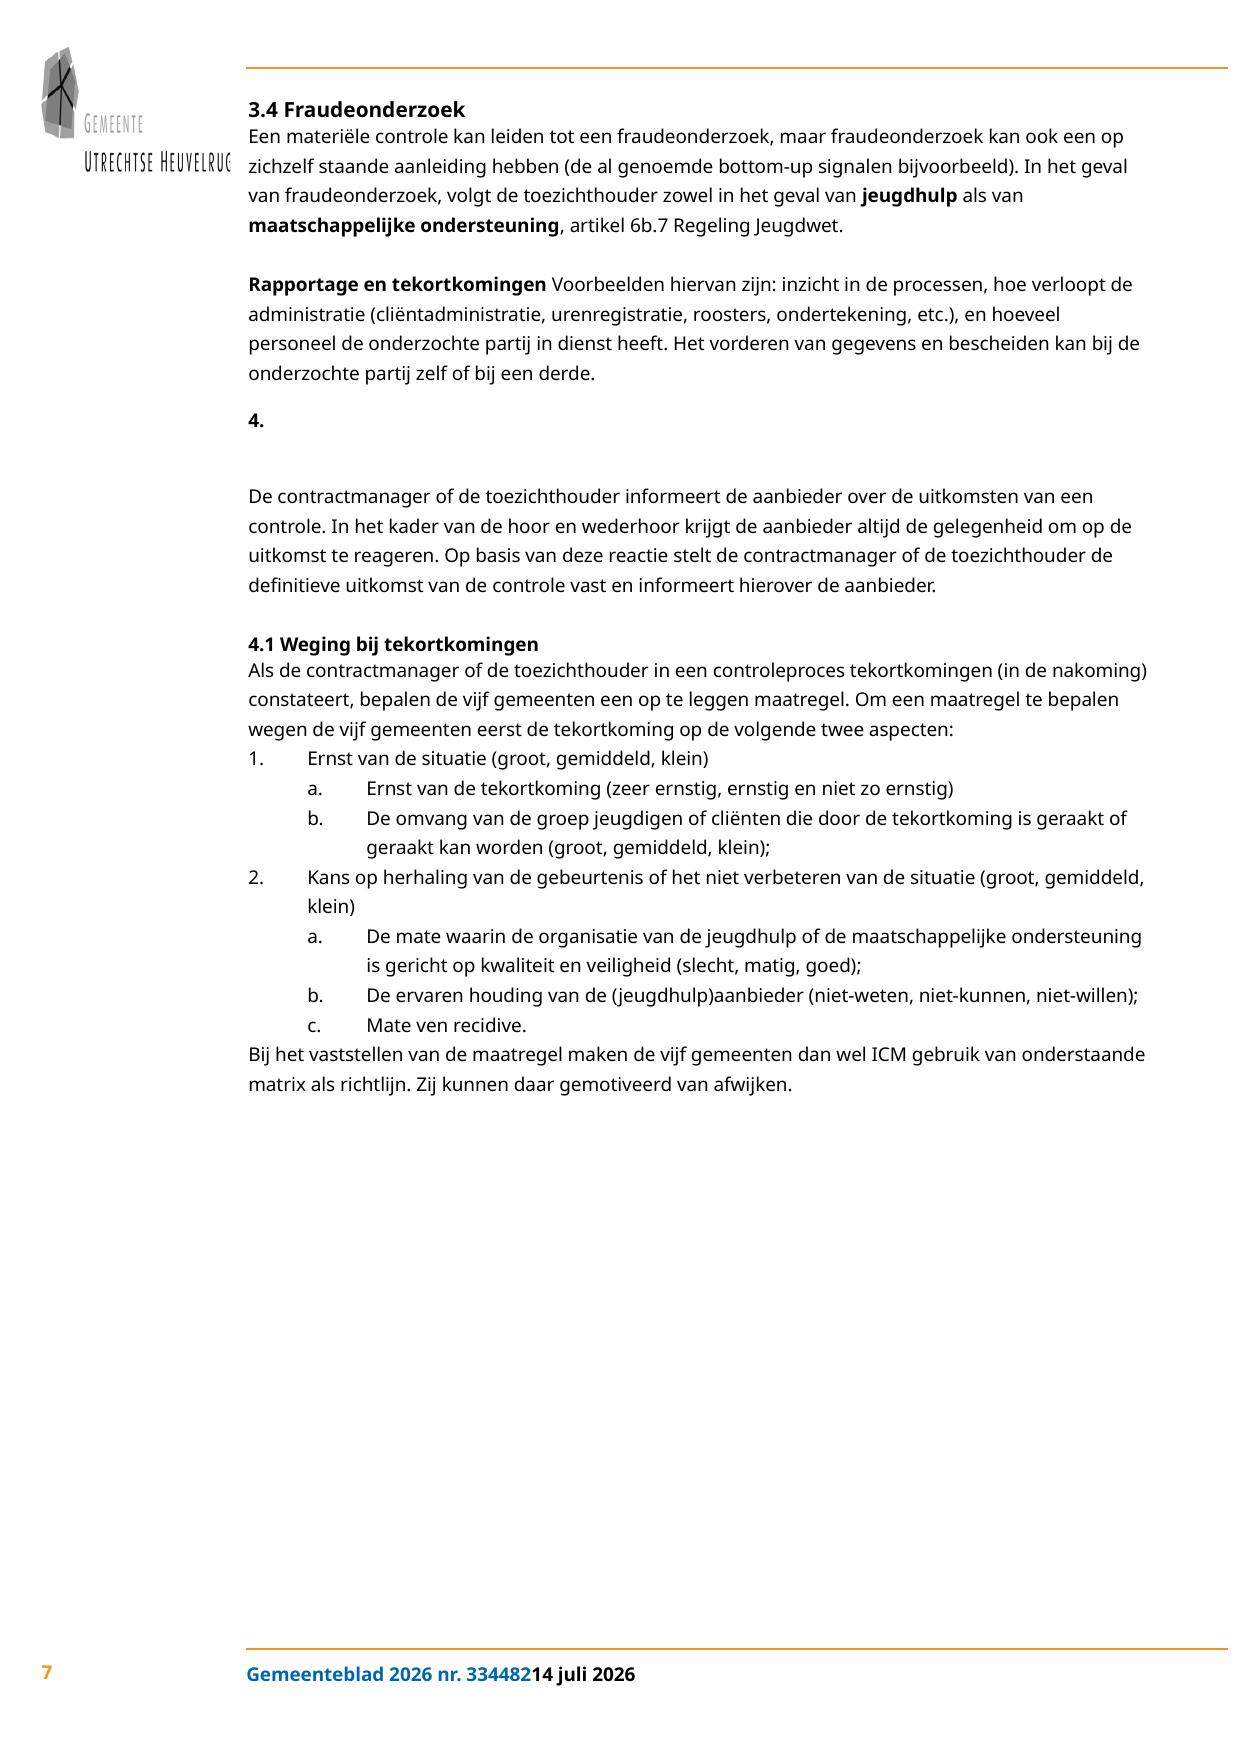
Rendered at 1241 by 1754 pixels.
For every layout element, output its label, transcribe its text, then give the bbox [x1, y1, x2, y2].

text 4. [248, 406, 1152, 434]
text Als de contractmanager of de toezichthouder in een controleproces tekortkomingen (in de nakoming) constateert, bepalen de vijf gemeenten een op te leggen maatregel. Om een maatregel te bepalen wegen de vijf gemeenten eerst de tekortkoming op de volgende twee aspecten: [248, 657, 1152, 742]
text Rapportage en tekortkomingen Voorbeelden hiervan zijn: inzicht in de processen, hoe verloopt de administratie (cliëntadministratie, urenregistratie, roosters, ondertekening, etc.), en hoeveel personeel de onderzochte partij in dienst heeft. Het vorderen van gegevens en bescheiden kan bij de onderzochte partij zelf of bij een derde. [248, 271, 1152, 386]
text Bij het vaststellen van de maatregel maken de vijf gemeenten dan wel ICM gebruik van onderstaande matrix als richtlijn. Zij kunnen daar gemotiveerd van afwijken. [248, 1041, 1152, 1097]
list Kans op herhaling van de gebeurtenis of het niet verbeteren van de situatie (groot, gemiddeld, klein) [248, 864, 1152, 919]
picture [41, 47, 231, 172]
list De mate waarin de organisatie van de jeugdhulp of de maatschappelijke ondersteuning is gericht op kwaliteit en veiligheid (slecht, matig, goed); [307, 923, 1152, 978]
text 3.4 Fraudeonderzoek [248, 95, 1152, 123]
list De ervaren houding van de (jeugdhulp)aanbieder (niet-weten, niet-kunnen, niet-willen); [307, 982, 1152, 1008]
list Ernst van de tekortkoming (zeer ernstig, ernstig en niet zo ernstig) [307, 775, 1152, 801]
text Een materiële controle kan leiden tot een fraudeonderzoek, maar fraudeonderzoek kan ook een op zichzelf staande aanleiding hebben (de al genoemde bottom-up signalen bijvoorbeeld). In het geval van fraudeonderzoek, volgt de toezichthouder zowel in het geval van jeugdhulp als van maatschappelijke ondersteuning, artikel 6b.7 Regeling Jeugdwet. [248, 123, 1152, 238]
list De omvang van de groep jeugdigen of cliënten die door de tekortkoming is geraakt of geraakt kan worden (groot, gemiddeld, klein); [307, 805, 1152, 860]
list Ernst van de situatie (groot, gemiddeld, klein) [248, 746, 1152, 771]
text De contractmanager of de toezichthouder informeert de aanbieder over de uitkomsten van een controle. In het kader van de hoor en wederhoor krijgt de aanbieder altijd de gelegenheid om op de uitkomst te reageren. Op basis van deze reactie stelt de contractmanager of de toezichthouder de definitieve uitkomst van de controle vast en informeert hierover de aanbieder. [248, 483, 1152, 598]
list Mate ven recidive. [307, 1012, 1152, 1038]
text 4.1 Weging bij tekortkomingen [248, 631, 1152, 657]
